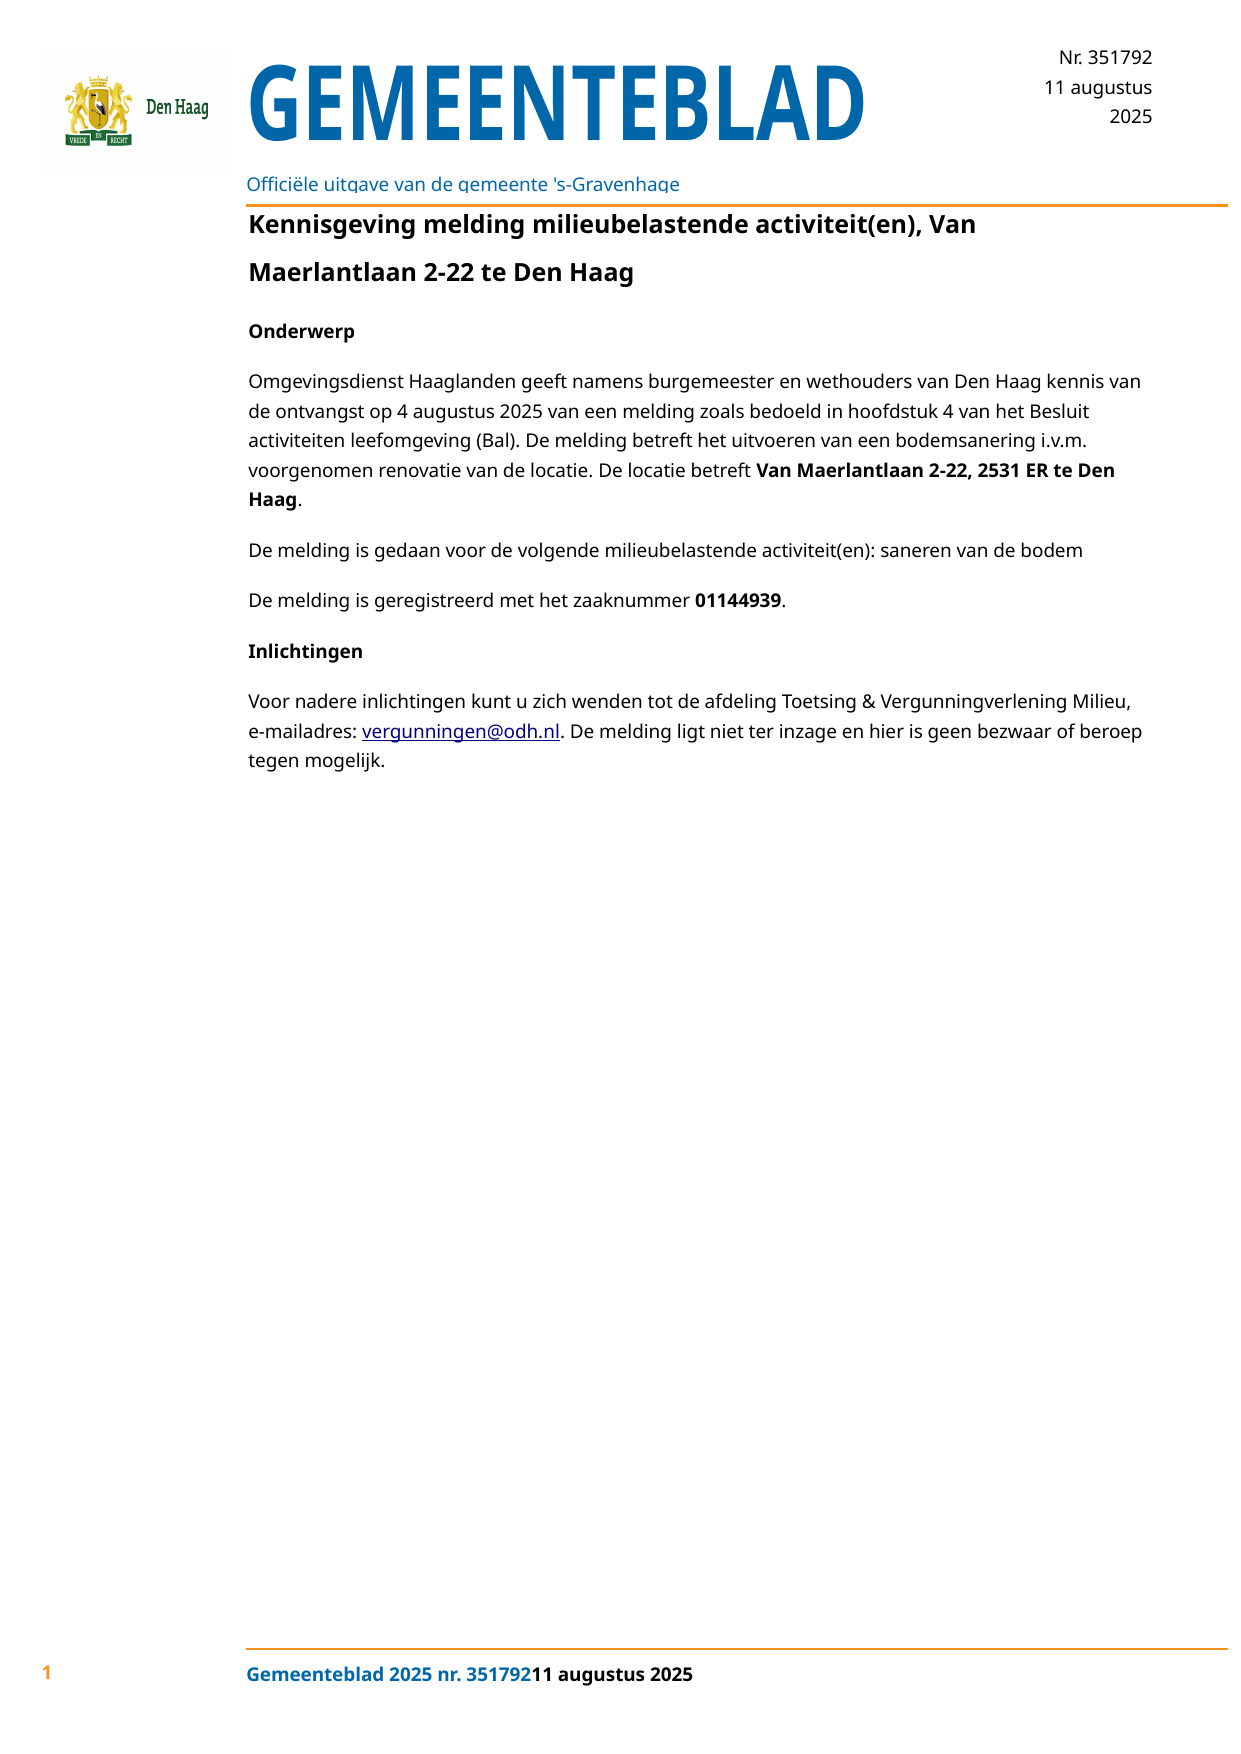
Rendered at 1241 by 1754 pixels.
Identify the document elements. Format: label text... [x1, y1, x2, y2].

text Kennisgeving melding milieubelastende activiteit(en), Van Maerlantlaan 2-22 te Den Haag [248, 207, 1152, 288]
text Omgevingsdienst Haaglanden geeft namens burgemeester en wethouders van Den Haag kennis van de ontvangst op 4 augustus 2025 van een melding zoals bedoeld in hoofdstuk 4 van het Besluit activiteiten leefomgeving (Bal). De melding betreft het uitvoeren van een bodemsanering i.v.m. voorgenomen renovatie van de locatie. De locatie betreft Van Maerlantlaan 2-22, 2531 ER te Den Haag. [248, 368, 1152, 512]
text Inlichtingen [248, 638, 1152, 664]
text Onderwerp [248, 318, 1152, 344]
text Voor nadere inlichtingen kunt u zich wenden tot de afdeling Toetsing & Vergunningverlening Milieu, e-mailadres: vergunningen@odh.nl. De melding ligt niet ter inzage en hier is geen bezwaar of beroep tegen mogelijk. [248, 688, 1152, 773]
picture [41, 47, 231, 172]
text De melding is geregistreerd met het zaaknummer 01144939. [248, 587, 1152, 613]
text De melding is gedaan voor de volgende milieubelastende activiteit(en): saneren van de bodem [248, 537, 1152, 563]
